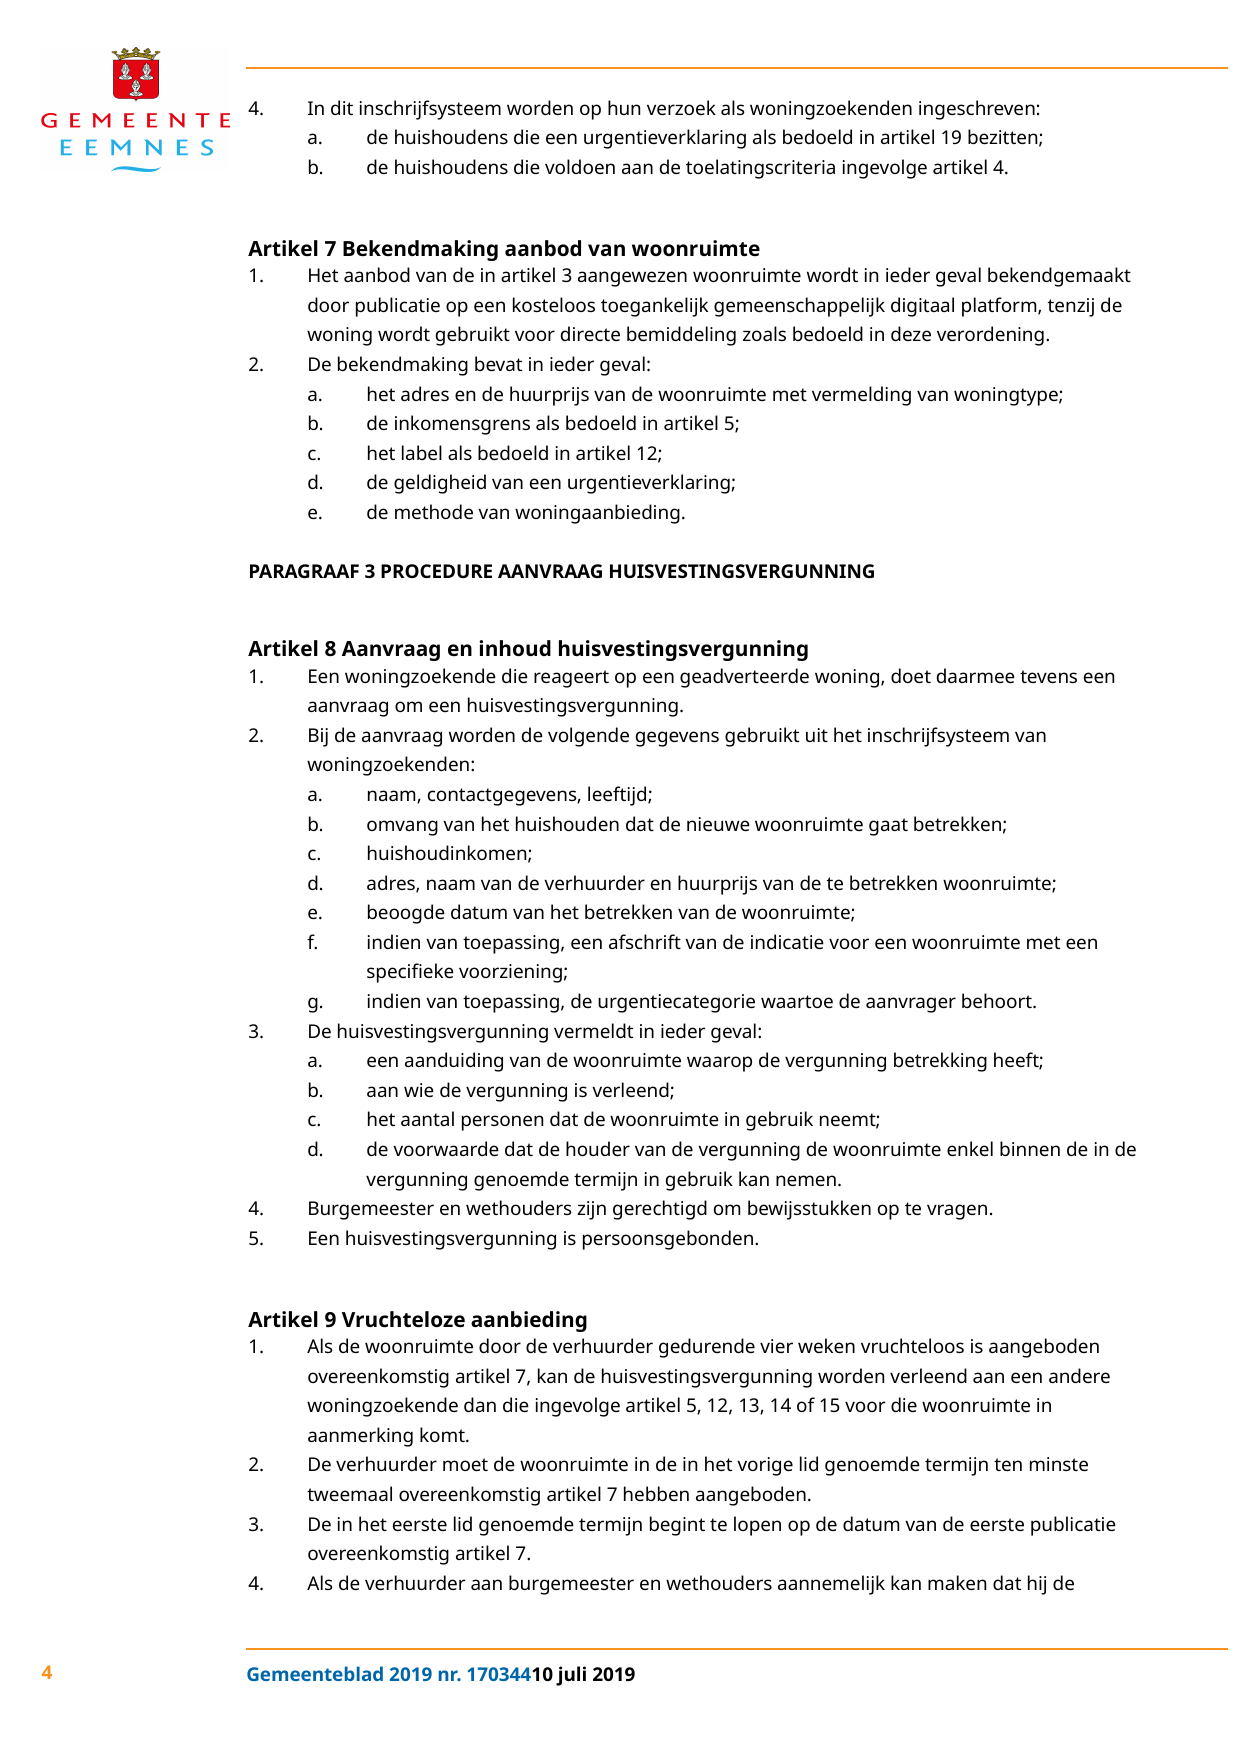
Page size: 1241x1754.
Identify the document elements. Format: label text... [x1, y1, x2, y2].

list Bij de aanvraag worden de volgende gegevens gebruikt uit het inschrijfsysteem van woningzoekenden: [248, 722, 1152, 777]
list de methode van woningaanbieding. [307, 499, 1152, 525]
list naam, contactgegevens, leeftijd; [307, 781, 1152, 807]
list Het aanbod van de in artikel 3 aangewezen woonruimte wordt in ieder geval bekendgemaakt door publicatie op een kosteloos toegankelijk gemeenschappelijk digitaal platform, tenzij de woning wordt gebruikt voor directe bemiddeling zoals bedoeld in deze verordening. [248, 262, 1152, 347]
list het label als bedoeld in artikel 12; [307, 440, 1152, 466]
list Als de woonruimte door de verhuurder gedurende vier weken vruchteloos is aangeboden overeenkomstig artikel 7, kan de huisvestingsvergunning worden verleend aan een andere woningzoekende dan die ingevolge artikel 5, 12, 13, 14 of 15 voor die woonruimte in aanmerking komt. [248, 1333, 1152, 1448]
list De verhuurder moet de woonruimte in de in het vorige lid genoemde termijn ten minste tweemaal overeenkomstig artikel 7 hebben aangeboden. [248, 1452, 1152, 1507]
list De bekendmaking bevat in ieder geval: [248, 351, 1152, 377]
list de inkomensgrens als bedoeld in artikel 5; [307, 410, 1152, 436]
list indien van toepassing, een afschrift van de indicatie voor een woonruimte met een specifieke voorziening; [307, 929, 1152, 984]
list Als de verhuurder aan burgemeester en wethouders aannemelijk kan maken dat hij de [248, 1570, 1152, 1596]
list het aantal personen dat de woonruimte in gebruik neemt; [307, 1107, 1152, 1132]
list omvang van het huishouden dat de nieuwe woonruimte gaat betrekken; [307, 811, 1152, 836]
list Burgemeester en wethouders zijn gerechtigd om bewijsstukken op te vragen. [248, 1195, 1152, 1221]
text Artikel 7 Bekendmaking aanbod van woonruimte [248, 234, 1152, 262]
text Artikel 8 Aanvraag en inhoud huisvestingsvergunning [248, 634, 1152, 663]
list huishoudinkomen; [307, 840, 1152, 866]
list De huisvestingsvergunning vermeldt in ieder geval: [248, 1018, 1152, 1043]
list aan wie de vergunning is verleend; [307, 1077, 1152, 1103]
text PARAGRAAF 3 PROCEDURE AANVRAAG HUISVESTINGSVERGUNNING [248, 558, 1152, 584]
list Een woningzoekende die reageert op een geadverteerde woning, doet daarmee tevens een aanvraag om een huisvestingsvergunning. [248, 663, 1152, 718]
list De in het eerste lid genoemde termijn begint te lopen op de datum van de eerste publicatie overeenkomstig artikel 7. [248, 1511, 1152, 1566]
list Een huisvestingsvergunning is persoonsgebonden. [248, 1225, 1152, 1251]
list het adres en de huurprijs van de woonruimte met vermelding van woningtype; [307, 381, 1152, 406]
list de huishoudens die voldoen aan de toelatingscriteria ingevolge artikel 4. [307, 154, 1152, 180]
list de voorwaarde dat de houder van de vergunning de woonruimte enkel binnen de in de vergunning genoemde termijn in gebruik kan nemen. [307, 1136, 1152, 1191]
list een aanduiding van de woonruimte waarop de vergunning betrekking heeft; [307, 1047, 1152, 1073]
list de geldigheid van een urgentieverklaring; [307, 469, 1152, 495]
list de huishoudens die een urgentieverklaring als bedoeld in artikel 19 bezitten; [307, 124, 1152, 150]
picture [41, 47, 231, 172]
text Artikel 9 Vruchteloze aanbieding [248, 1305, 1152, 1333]
list adres, naam van de verhuurder en huurprijs van de te betrekken woonruimte; [307, 870, 1152, 896]
list indien van toepassing, de urgentiecategorie waartoe de aanvrager behoort. [307, 988, 1152, 1014]
list In dit inschrijfsysteem worden op hun verzoek als woningzoekenden ingeschreven: [248, 95, 1152, 121]
list beoogde datum van het betrekken van de woonruimte; [307, 899, 1152, 925]
